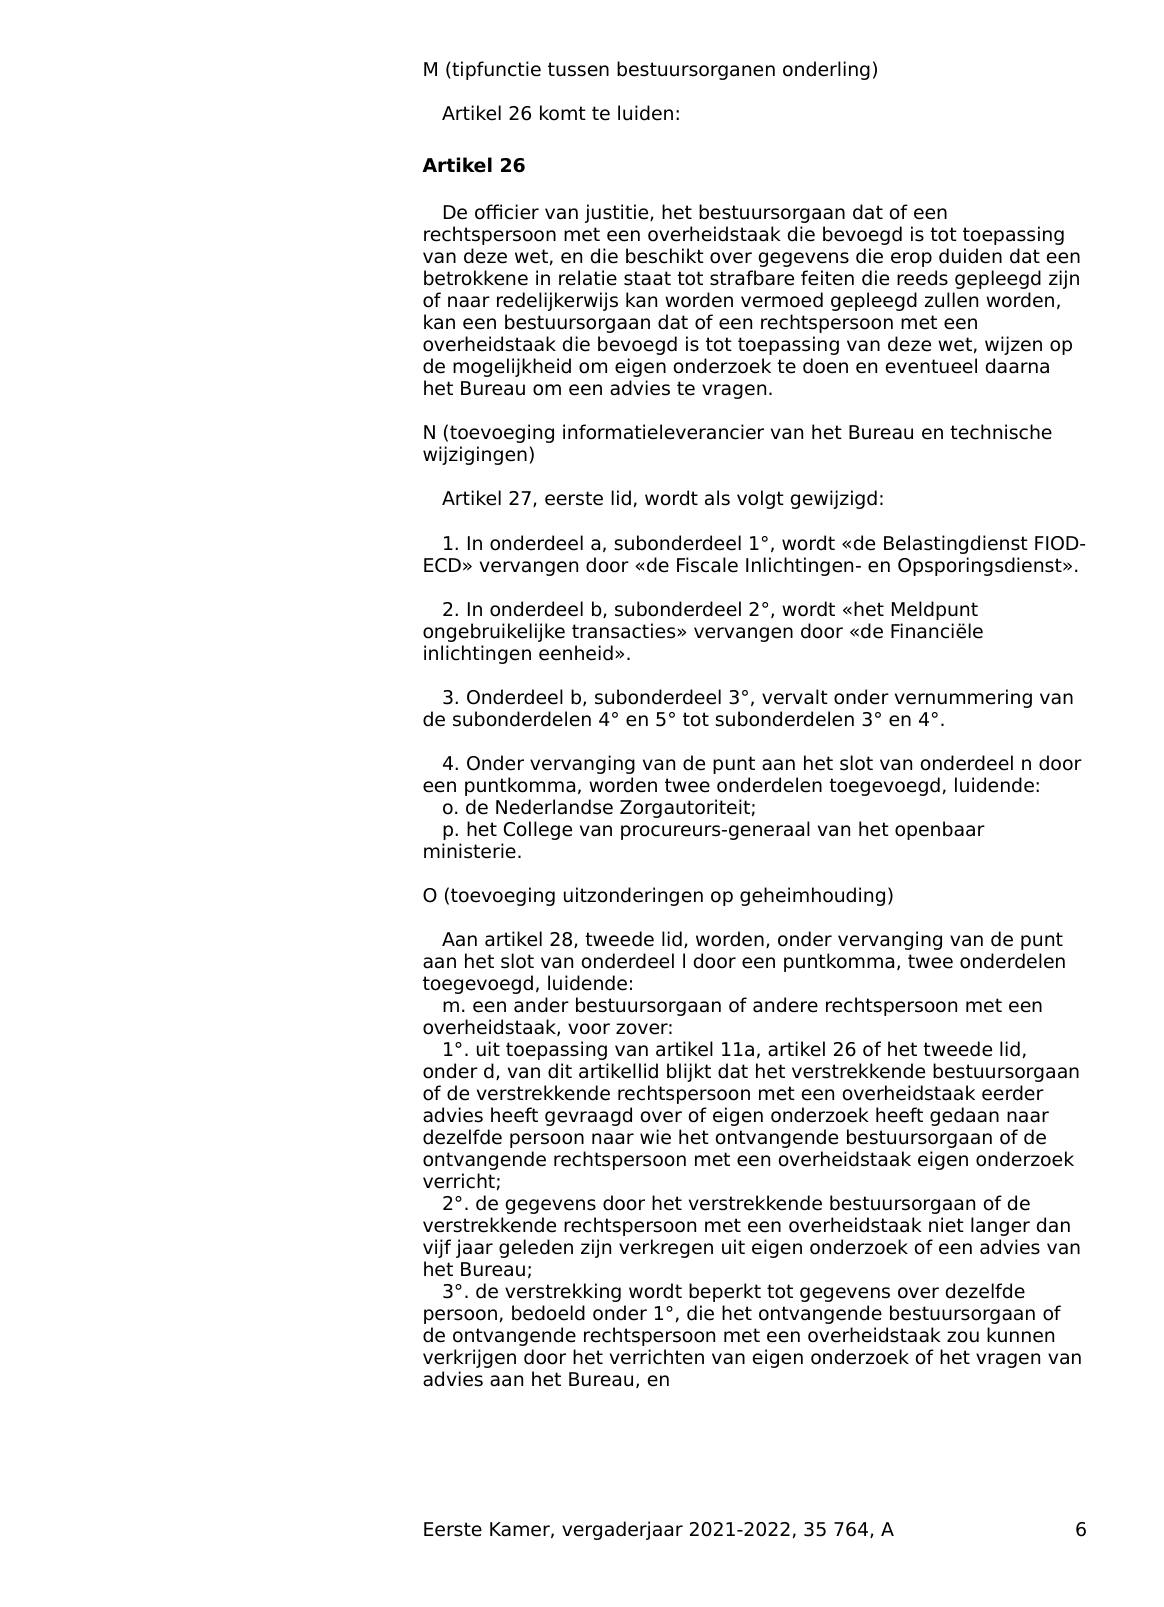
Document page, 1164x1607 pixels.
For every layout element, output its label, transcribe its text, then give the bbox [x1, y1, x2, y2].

text 3°. de verstrekking wordt beperkt tot gegevens over dezelfde persoon, bedoeld onder 1°, die het ontvangende bestuursorgaan of de ontvangende rechtspersoon met een overheidstaak zou kunnen verkrijgen door het verrichten van eigen onderzoek of het vragen van advies aan het Bureau, en [422, 1281, 1087, 1391]
text M (tipfunctie tussen bestuursorganen onderling) [422, 59, 1087, 81]
text 1°. uit toepassing van artikel 11a, artikel 26 of het tweede lid, onder d, van dit artikellid blijkt dat het verstrekkende bestuursorgaan of de verstrekkende rechtspersoon met een overheidstaak eerder advies heeft gevraagd over of eigen onderzoek heeft gedaan naar dezelfde persoon naar wie het ontvangende bestuursorgaan of de ontvangende rechtspersoon met een overheidstaak eigen onderzoek verricht; [422, 1039, 1087, 1193]
text p. het College van procureurs-generaal van het openbaar ministerie. [422, 819, 1087, 863]
text m. een ander bestuursorgaan of andere rechtspersoon met een overheidstaak, voor zover: [422, 995, 1087, 1039]
text 3. Onderdeel b, subonderdeel 3°, vervalt onder vernummering van de subonderdelen 4° en 5° tot subonderdelen 3° en 4°. [422, 687, 1087, 731]
text N (toevoeging informatieleverancier van het Bureau en technische wijzigingen) [422, 422, 1087, 466]
text O (toevoeging uitzonderingen op geheimhouding) [422, 885, 1087, 907]
text o. de Nederlandse Zorgautoriteit; [422, 797, 1087, 819]
text Artikel 26 komt te luiden: [422, 103, 1087, 125]
text 4. Onder vervanging van de punt aan het slot van onderdeel n door een puntkomma, worden twee onderdelen toegevoegd, luidende: [422, 753, 1087, 797]
text De officier van justitie, het bestuursorgaan dat of een rechtspersoon met een overheidstaak die bevoegd is tot toepassing van deze wet, en die beschikt over gegevens die erop duiden dat een betrokkene in relatie staat tot strafbare feiten die reeds gepleegd zijn of naar redelijkerwijs kan worden vermoed gepleegd zullen worden, kan een bestuursorgaan dat of een rechtspersoon met een overheidstaak die bevoegd is tot toepassing van deze wet, wijzen op de mogelijkheid om eigen onderzoek te doen en eventueel daarna het Bureau om een advies te vragen. [422, 202, 1087, 400]
text 2°. de gegevens door het verstrekkende bestuursorgaan of de verstrekkende rechtspersoon met een overheidstaak niet langer dan vijf jaar geleden zijn verkregen uit eigen onderzoek of een advies van het Bureau; [422, 1193, 1087, 1281]
text Artikel 27, eerste lid, wordt als volgt gewijzigd: [422, 488, 1087, 510]
text 1. In onderdeel a, subonderdeel 1°, wordt «de Belastingdienst FIOD-ECD» vervangen door «de Fiscale Inlichtingen- en Opsporingsdienst». [422, 532, 1087, 576]
subtitle Artikel 26 [422, 155, 1087, 177]
text Aan artikel 28, tweede lid, worden, onder vervanging van de punt aan het slot van onderdeel l door een puntkomma, twee onderdelen toegevoegd, luidende: [422, 929, 1087, 995]
text 2. In onderdeel b, subonderdeel 2°, wordt «het Meldpunt ongebruikelijke transacties» vervangen door «de Financiële inlichtingen eenheid». [422, 599, 1087, 664]
